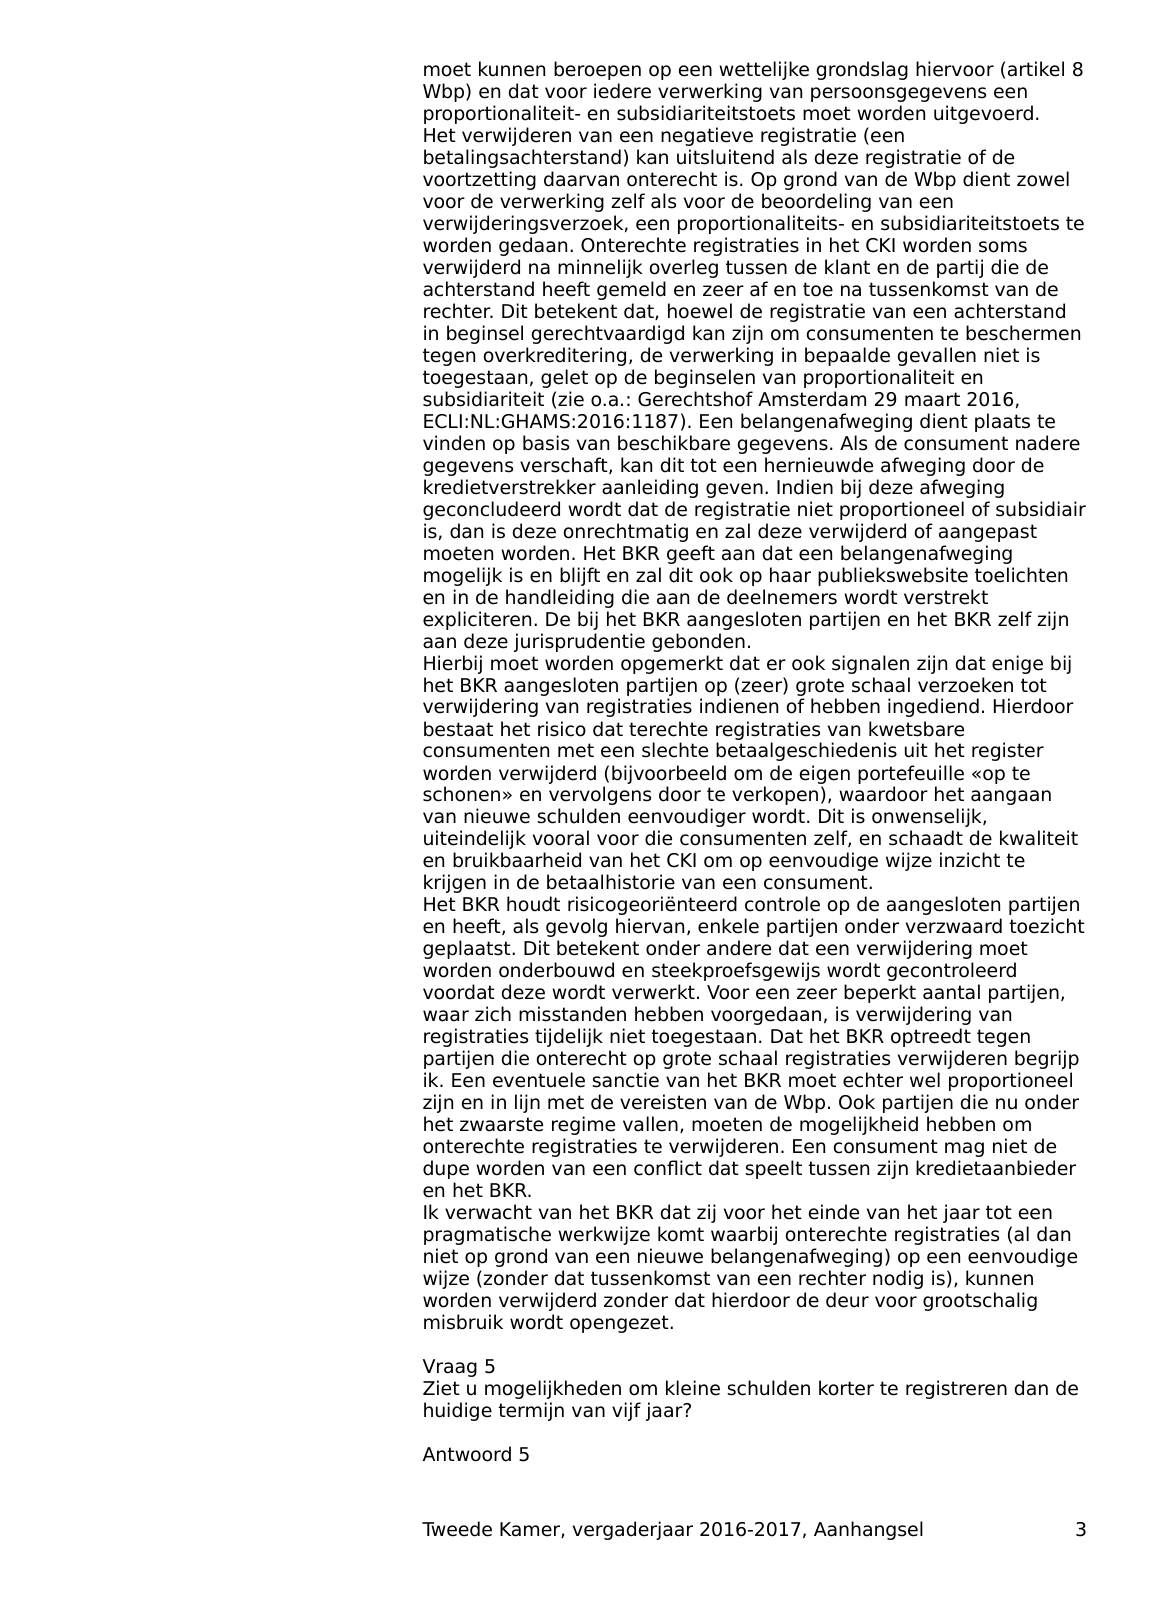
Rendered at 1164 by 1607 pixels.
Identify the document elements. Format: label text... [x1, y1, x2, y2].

text Ziet u mogelijkheden om kleine schulden korter te registreren dan de huidige termijn van vijf jaar? [422, 1378, 1087, 1422]
text Het BKR houdt risicogeoriënteerd controle op de aangesloten partijen en heeft, als gevolg hiervan, enkele partijen onder verzwaard toezicht geplaatst. Dit betekent onder andere dat een verwijdering moet worden onderbouwd en steekproefsgewijs wordt gecontroleerd voordat deze wordt verwerkt. Voor een zeer beperkt aantal partijen, waar zich misstanden hebben voorgedaan, is verwijdering van registraties tijdelijk niet toegestaan. Dat het BKR optreedt tegen partijen die onterecht op grote schaal registraties verwijderen begrijp ik. Een eventuele sanctie van het BKR moet echter wel proportioneel zijn en in lijn met de vereisten van de Wbp. Ook partijen die nu onder het zwaarste regime vallen, moeten de mogelijkheid hebben om onterechte registraties te verwijderen. Een consument mag niet de dupe worden van een conflict dat speelt tussen zijn kredietaanbieder en het BKR. [422, 894, 1087, 1202]
text moet kunnen beroepen op een wettelijke grondslag hiervoor (artikel 8 Wbp) en dat voor iedere verwerking van persoonsgegevens een proportionaliteit- en subsidiariteitstoets moet worden uitgevoerd. [422, 59, 1087, 125]
text Hierbij moet worden opgemerkt dat er ook signalen zijn dat enige bij het BKR aangesloten partijen op (zeer) grote schaal verzoeken tot verwijdering van registraties indienen of hebben ingediend. Hierdoor bestaat het risico dat terechte registraties van kwetsbare consumenten met een slechte betaalgeschiedenis uit het register worden verwijderd (bijvoorbeeld om de eigen portefeuille «op te schonen» en vervolgens door te verkopen), waardoor het aangaan van nieuwe schulden eenvoudiger wordt. Dit is onwenselijk, uiteindelijk vooral voor die consumenten zelf, en schaadt de kwaliteit en bruikbaarheid van het CKI om op eenvoudige wijze inzicht te krijgen in de betaalhistorie van een consument. [422, 652, 1087, 894]
text Antwoord 5 [422, 1444, 1087, 1466]
text Het verwijderen van een negatieve registratie (een betalingsachterstand) kan uitsluitend als deze registratie of de voortzetting daarvan onterecht is. Op grond van de Wbp dient zowel voor de verwerking zelf als voor de beoordeling van een verwijderingsverzoek, een proportionaliteits- en subsidiariteitstoets te worden gedaan. Onterechte registraties in het CKI worden soms verwijderd na minnelijk overleg tussen de klant en de partij die de achterstand heeft gemeld en zeer af en toe na tussenkomst van de rechter. Dit betekent dat, hoewel de registratie van een achterstand in beginsel gerechtvaardigd kan zijn om consumenten te beschermen tegen overkreditering, de verwerking in bepaalde gevallen niet is toegestaan, gelet op de beginselen van proportionaliteit en subsidiariteit (zie o.a.: Gerechtshof Amsterdam 29 maart 2016, ECLI:NL:GHAMS:2016:1187). Een belangenafweging dient plaats te vinden op basis van beschikbare gegevens. Als de consument nadere gegevens verschaft, kan dit tot een hernieuwde afweging door de kredietverstrekker aanleiding geven. Indien bij deze afweging geconcludeerd wordt dat de registratie niet proportioneel of subsidiair is, dan is deze onrechtmatig en zal deze verwijderd of aangepast moeten worden. Het BKR geeft aan dat een belangenafweging mogelijk is en blijft en zal dit ook op haar publiekswebsite toelichten en in de handleiding die aan de deelnemers wordt verstrekt expliciteren. De bij het BKR aangesloten partijen en het BKR zelf zijn aan deze jurisprudentie gebonden. [422, 125, 1087, 652]
text Ik verwacht van het BKR dat zij voor het einde van het jaar tot een pragmatische werkwijze komt waarbij onterechte registraties (al dan niet op grond van een nieuwe belangenafweging) op een eenvoudige wijze (zonder dat tussenkomst van een rechter nodig is), kunnen worden verwijderd zonder dat hierdoor de deur voor grootschalig misbruik wordt opengezet. [422, 1202, 1087, 1334]
text Vraag 5 [422, 1356, 1087, 1378]
